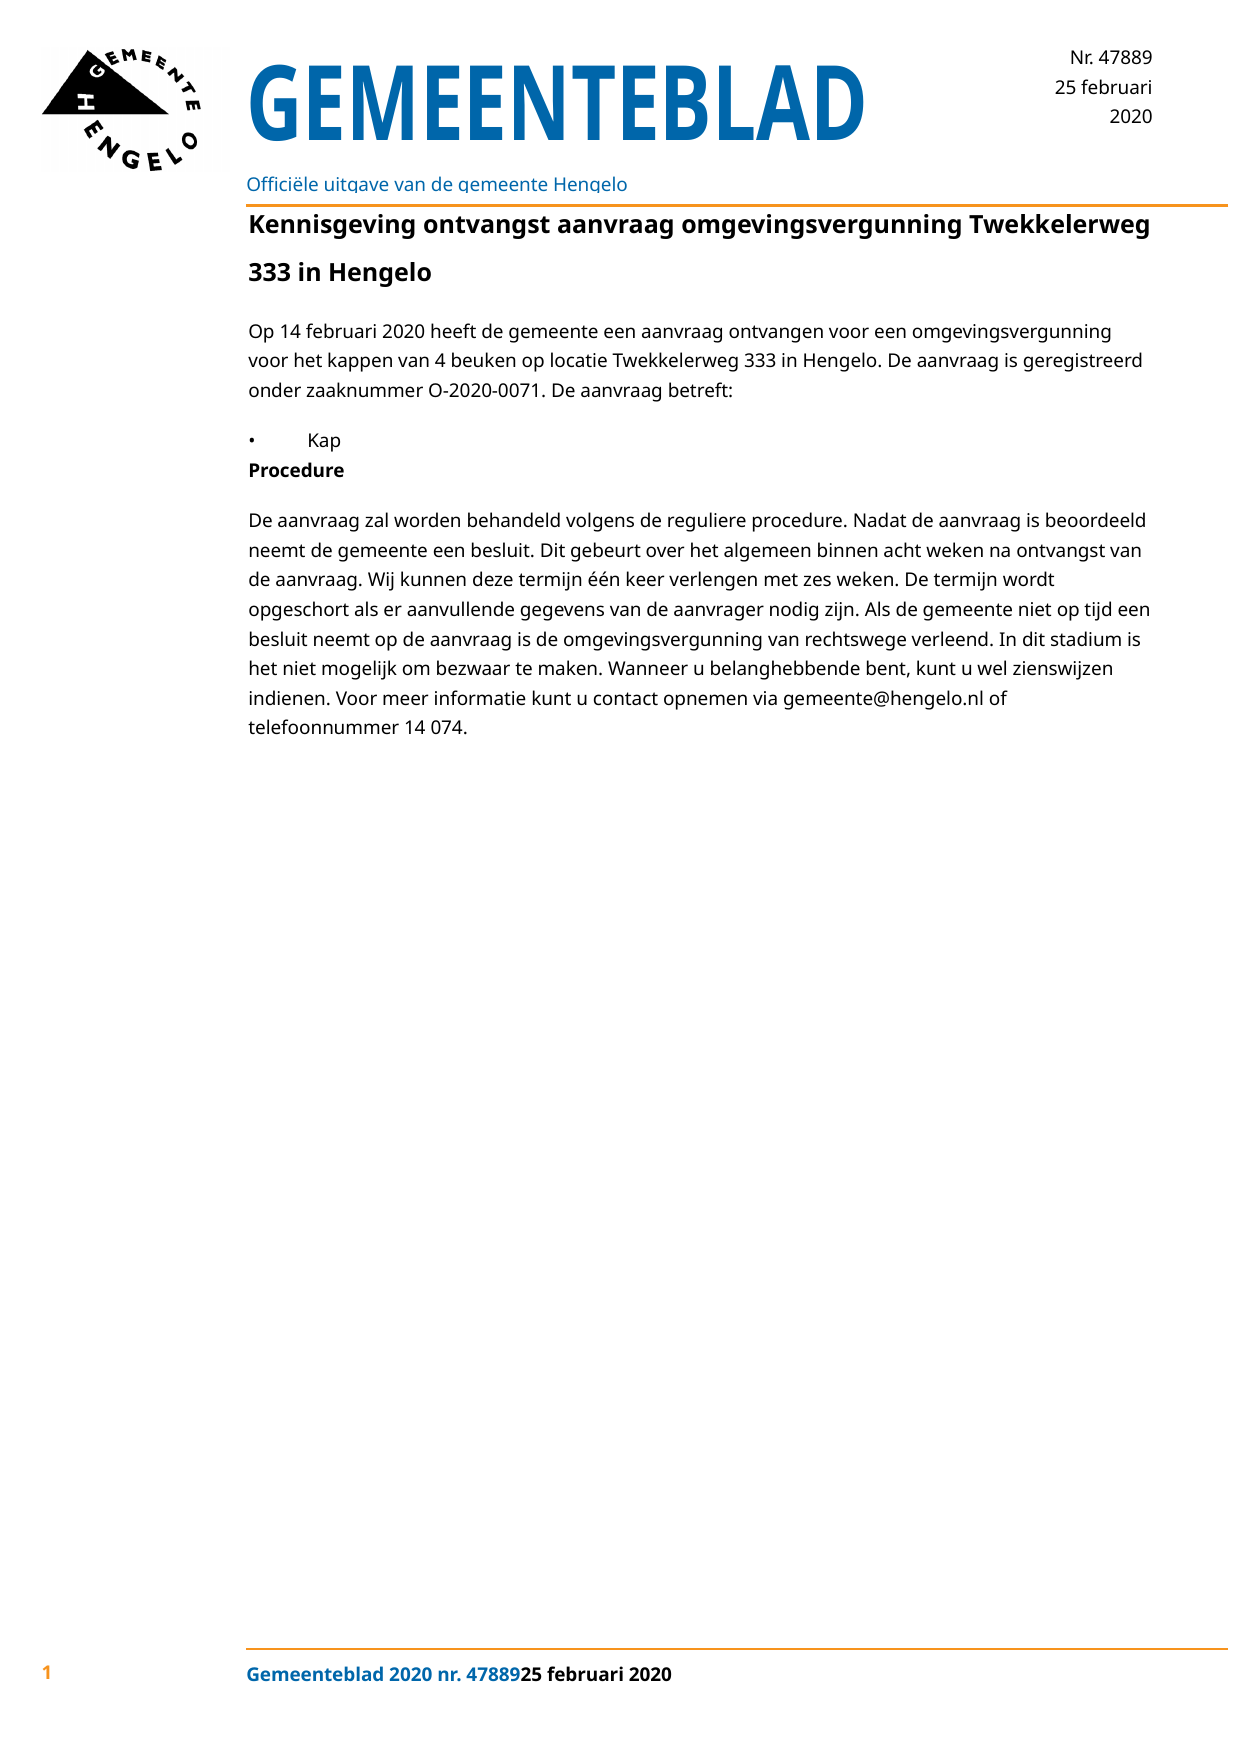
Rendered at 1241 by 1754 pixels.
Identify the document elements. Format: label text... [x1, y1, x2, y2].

list Kap [248, 427, 1152, 453]
text De aanvraag zal worden behandeld volgens de reguliere procedure. Nadat de aanvraag is beoordeeld neemt de gemeente een besluit. Dit gebeurt over het algemeen binnen acht weken na ontvangst van de aanvraag. Wij kunnen deze termijn één keer verlengen met zes weken. De termijn wordt opgeschort als er aanvullende gegevens van de aanvrager nodig zijn. Als de gemeente niet op tijd een besluit neemt op de aanvraag is de omgevingsvergunning van rechtswege verleend. In dit stadium is het niet mogelijk om bezwaar te maken. Wanneer u belanghebbende bent, kunt u wel zienswijzen indienen. Voor meer informatie kunt u contact opnemen via gemeente@hengelo.nl of telefoonnummer 14 074. [248, 507, 1152, 740]
text Op 14 februari 2020 heeft de gemeente een aanvraag ontvangen voor een omgevingsvergunning voor het kappen van 4 beuken op locatie Twekkelerweg 333 in Hengelo. De aanvraag is geregistreerd onder zaaknummer O-2020-0071. De aanvraag betreft: [248, 318, 1152, 403]
text Kennisgeving ontvangst aanvraag omgevingsvergunning Twekkelerweg 333 in Hengelo [248, 207, 1152, 288]
text Procedure [248, 457, 1152, 483]
picture [41, 47, 231, 172]
